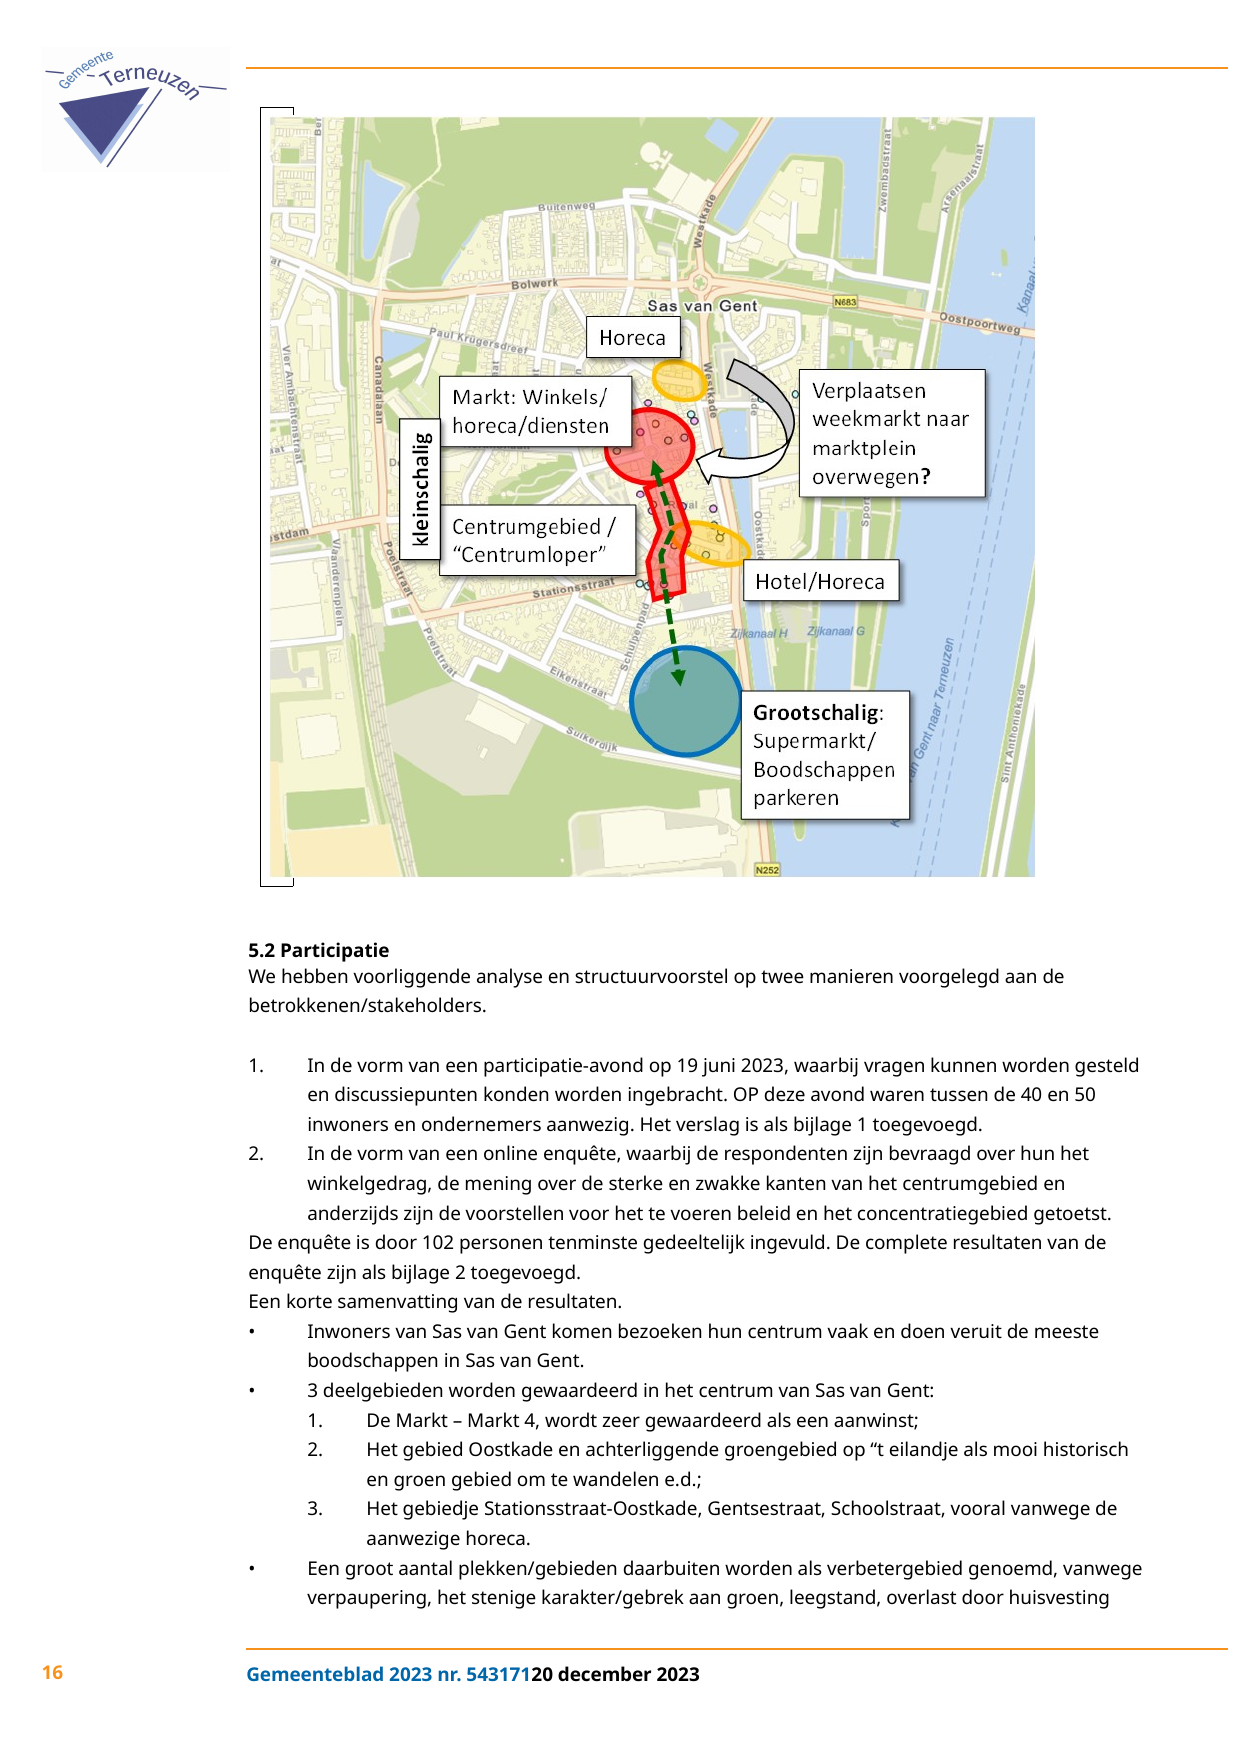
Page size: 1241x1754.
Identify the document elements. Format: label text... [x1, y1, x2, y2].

list 3 deelgebieden worden gewaardeerd in het centrum van Sas van Gent: [248, 1377, 1152, 1403]
list Het gebiedje Stationsstraat-Oostkade, Gentsestraat, Schoolstraat, vooral vanwege de aanwezige horeca. [307, 1496, 1152, 1551]
text We hebben voorliggende analyse en structuurvoorstel op twee manieren voorgelegd aan de betrokkenen/stakeholders. [248, 963, 1152, 1018]
list Een groot aantal plekken/gebieden daarbuiten worden als verbetergebied genoemd, vanwege verpaupering, het stenige karakter/gebrek aan groen, leegstand, overlast door huisvesting [248, 1555, 1152, 1610]
list Het gebied Oostkade en achterliggende groengebied op “t eilandje als mooi historisch en groen gebied om te wandelen e.d.; [307, 1436, 1152, 1492]
text Een korte samenvatting van de resultaten. [248, 1288, 1152, 1314]
text 5.2 Participatie [248, 937, 1152, 963]
picture [268, 115, 1037, 878]
list In de vorm van een online enquête, waarbij de respondenten zijn bevraagd over hun het winkelgedrag, de mening over de sterke en zwakke kanten van het centrumgebied en anderzijds zijn de voorstellen voor het te voeren beleid en het concentratiegebied getoetst. [248, 1141, 1152, 1225]
list De Markt – Markt 4, wordt zeer gewaardeerd als een aanwinst; [307, 1407, 1152, 1432]
picture [41, 47, 231, 172]
text De enquête is door 102 personen tenminste gedeeltelijk ingevuld. De complete resultaten van de enquête zijn als bijlage 2 toegevoegd. [248, 1229, 1152, 1284]
list Inwoners van Sas van Gent komen bezoeken hun centrum vaak en doen veruit de meeste boodschappen in Sas van Gent. [248, 1318, 1152, 1373]
list In de vorm van een participatie-avond op 19 juni 2023, waarbij vragen kunnen worden gesteld en discussiepunten konden worden ingebracht. OP deze avond waren tussen de 40 en 50 inwoners en ondernemers aanwezig. Het verslag is als bijlage 1 toegevoegd. [248, 1052, 1152, 1137]
